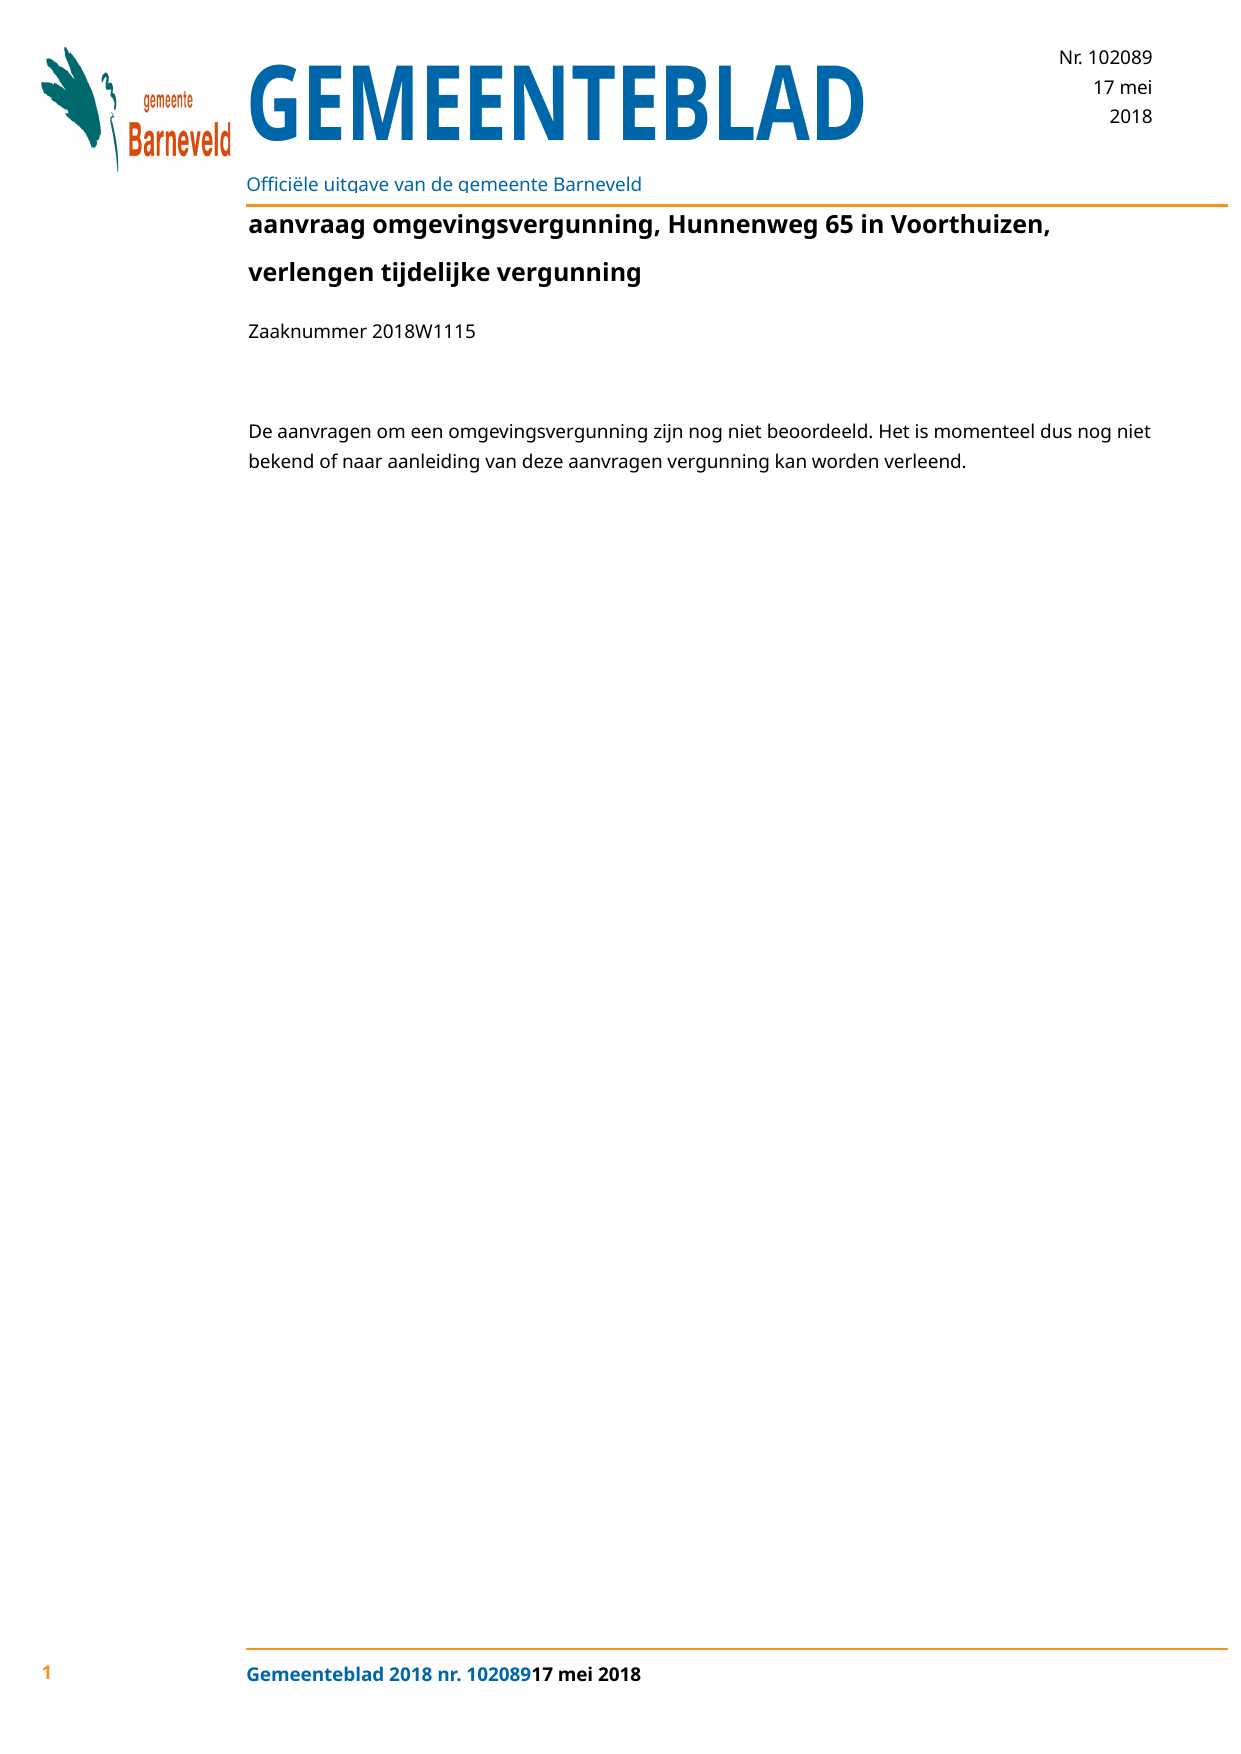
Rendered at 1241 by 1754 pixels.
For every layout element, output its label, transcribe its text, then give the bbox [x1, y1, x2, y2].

text aanvraag omgevingsvergunning, Hunnenweg 65 in Voorthuizen, verlengen tijdelijke vergunning [248, 207, 1152, 288]
text Zaaknummer 2018W1115 [248, 318, 1152, 344]
picture [41, 47, 231, 172]
text De aanvragen om een omgevingsvergunning zijn nog niet beoordeeld. Het is momenteel dus nog niet bekend of naar aanleiding van deze aanvragen vergunning kan worden verleend. [248, 419, 1152, 474]
